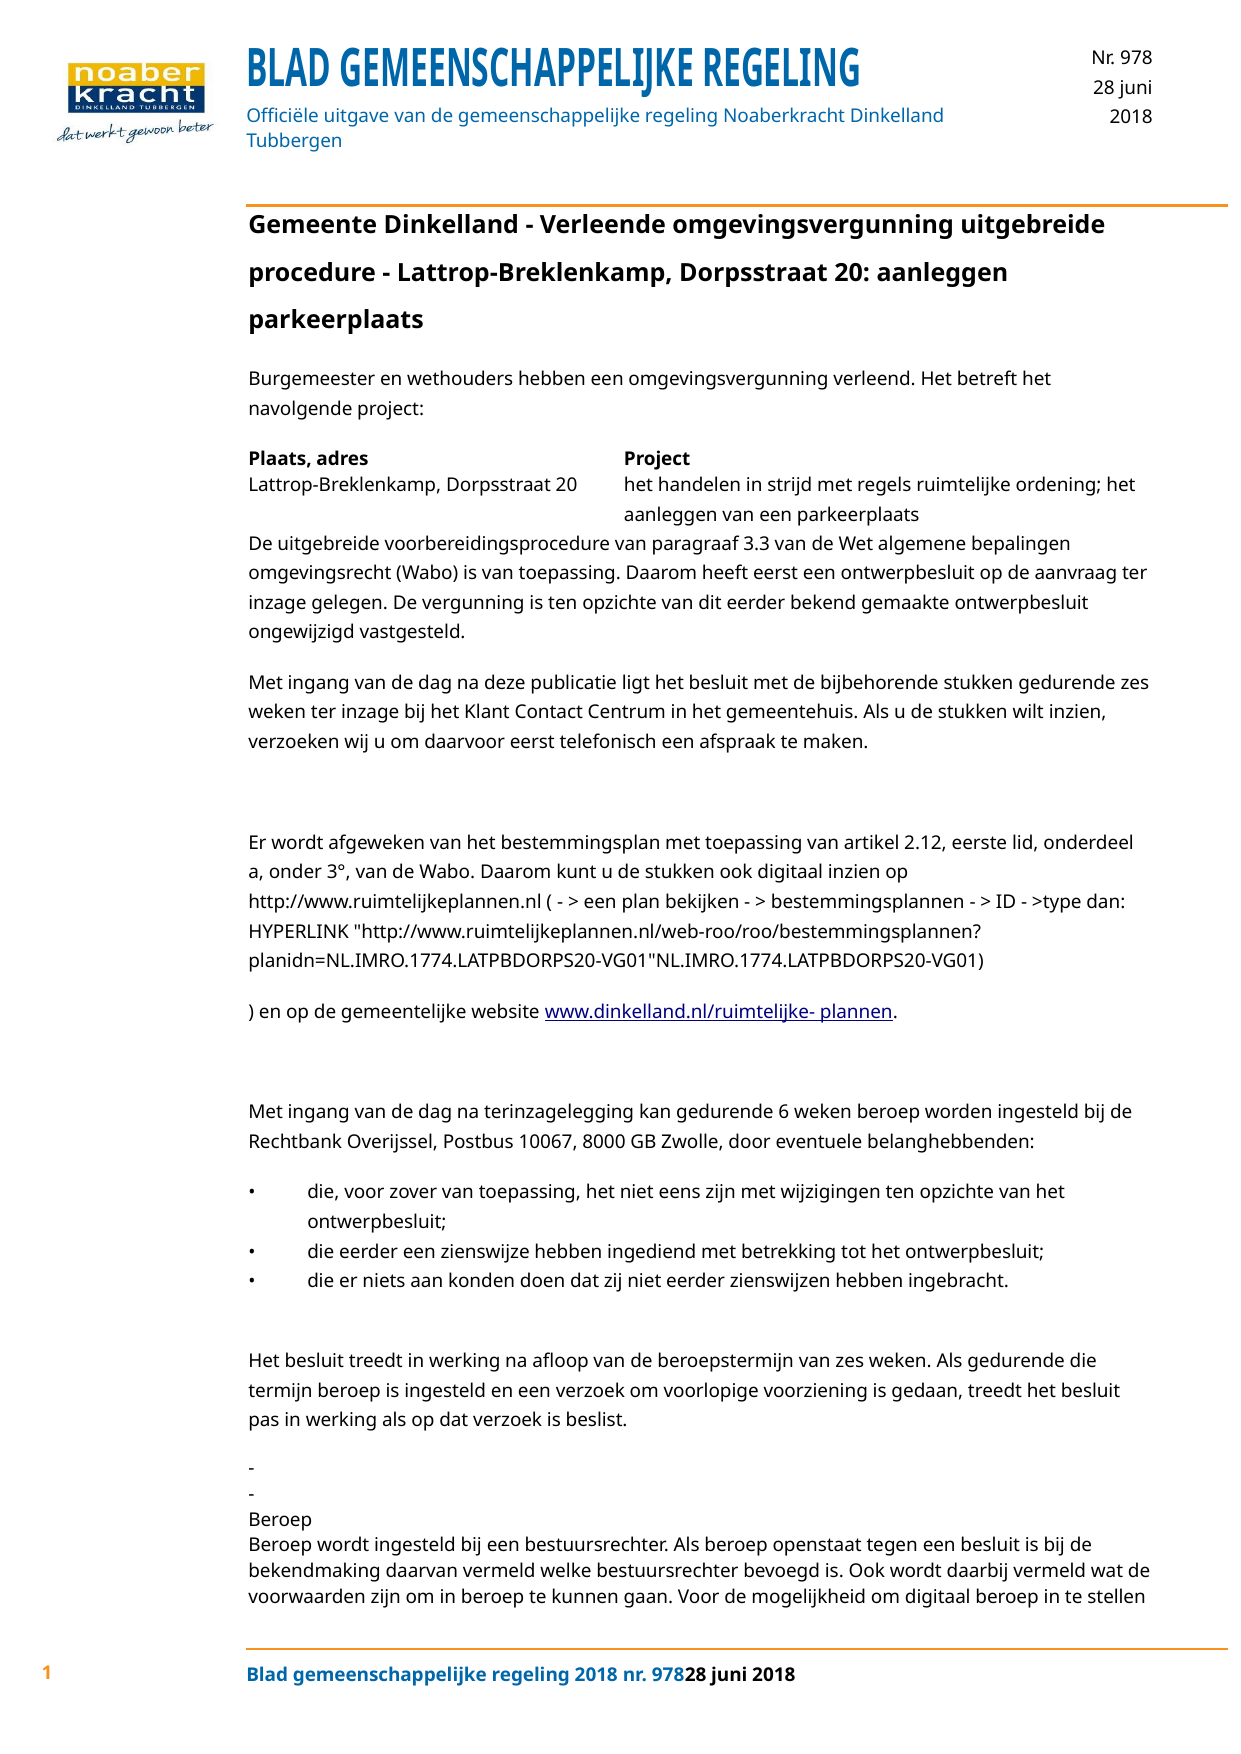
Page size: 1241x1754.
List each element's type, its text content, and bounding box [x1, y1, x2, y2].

text Beroep [248, 1506, 1152, 1532]
text Burgemeester en wethouders hebben een omgevingsvergunning verleend. Het betreft het navolgende project: [248, 366, 1152, 421]
picture [41, 47, 231, 172]
list die, voor zover van toepassing, het niet eens zijn met wijzigingen ten opzichte van het ontwerpbesluit; [248, 1179, 1152, 1234]
text Beroep wordt ingesteld bij een bestuursrechter. Als beroep openstaat tegen een besluit is bij de bekendmaking daarvan vermeld welke bestuursrechter bevoegd is. Ook wordt daarbij vermeld wat de voorwaarden zijn om in beroep te kunnen gaan. Voor de mogelijkheid om digitaal beroep in te stellen [248, 1532, 1152, 1609]
table_cell Lattrop-Breklenkamp, Dorpsstraat 20 [248, 471, 624, 527]
table_header Plaats, adres [248, 446, 624, 471]
list die er niets aan konden doen dat zij niet eerder zienswijzen hebben ingebracht. [248, 1267, 1152, 1293]
text - [248, 1480, 1152, 1506]
table_header Project [624, 446, 1152, 471]
text Met ingang van de dag na terinzagelegging kan gedurende 6 weken beroep worden ingesteld bij de Rechtbank Overijssel, Postbus 10067, 8000 GB Zwolle, door eventuele belanghebbenden: [248, 1099, 1152, 1154]
text De uitgebreide voorbereidingsprocedure van paragraaf 3.3 van de Wet algemene bepalingen omgevingsrecht (Wabo) is van toepassing. Daarom heeft eerst een ontwerpbesluit op de aanvraag ter inzage gelegen. De vergunning is ten opzichte van dit eerder bekend gemaakte ontwerpbesluit ongewijzigd vastgesteld. [248, 530, 1152, 644]
text Het besluit treedt in werking na afloop van de beroepstermijn van zes weken. Als gedurende die termijn beroep is ingesteld en een verzoek om voorlopige voorziening is gedaan, treedt het besluit pas in werking als op dat verzoek is beslist. [248, 1347, 1152, 1432]
text Er wordt afgeweken van het bestemmingsplan met toepassing van artikel 2.12, eerste lid, onderdeel a, onder 3°, van de Wabo. Daarom kunt u de stukken ook digitaal inzien op http://www.ruimtelijkeplannen.nl ( - > een plan bekijken - > bestemmingsplannen - > ID - >type dan: HYPERLINK "http://www.ruimtelijkeplannen.nl/web-roo/roo/bestemmingsplannen?planidn=NL.IMRO.1774.LATPBDORPS20-VG01"NL.IMRO.1774.LATPBDORPS20-VG01) [248, 829, 1152, 973]
text Met ingang van de dag na deze publicatie ligt het besluit met de bijbehorende stukken gedurende zes weken ter inzage bij het Klant Contact Centrum in het gemeentehuis. Als u de stukken wilt inzien, verzoeken wij u om daarvoor eerst telefonisch een afspraak te maken. [248, 669, 1152, 754]
text ) en op de gemeentelijke website www.dinkelland.nl/ruimtelijke- plannen. [248, 998, 1152, 1023]
text Gemeente Dinkelland - Verleende omgevingsvergunning uitgebreide procedure - Lattrop-Breklenkamp, Dorpsstraat 20: aanleggen parkeerplaats [248, 207, 1152, 336]
table_cell het handelen in strijd met regels ruimtelijke ordening; het aanleggen van een parkeerplaats [624, 471, 1152, 527]
text - [248, 1454, 1152, 1480]
list die eerder een zienswijze hebben ingediend met betrekking tot het ontwerpbesluit; [248, 1238, 1152, 1263]
